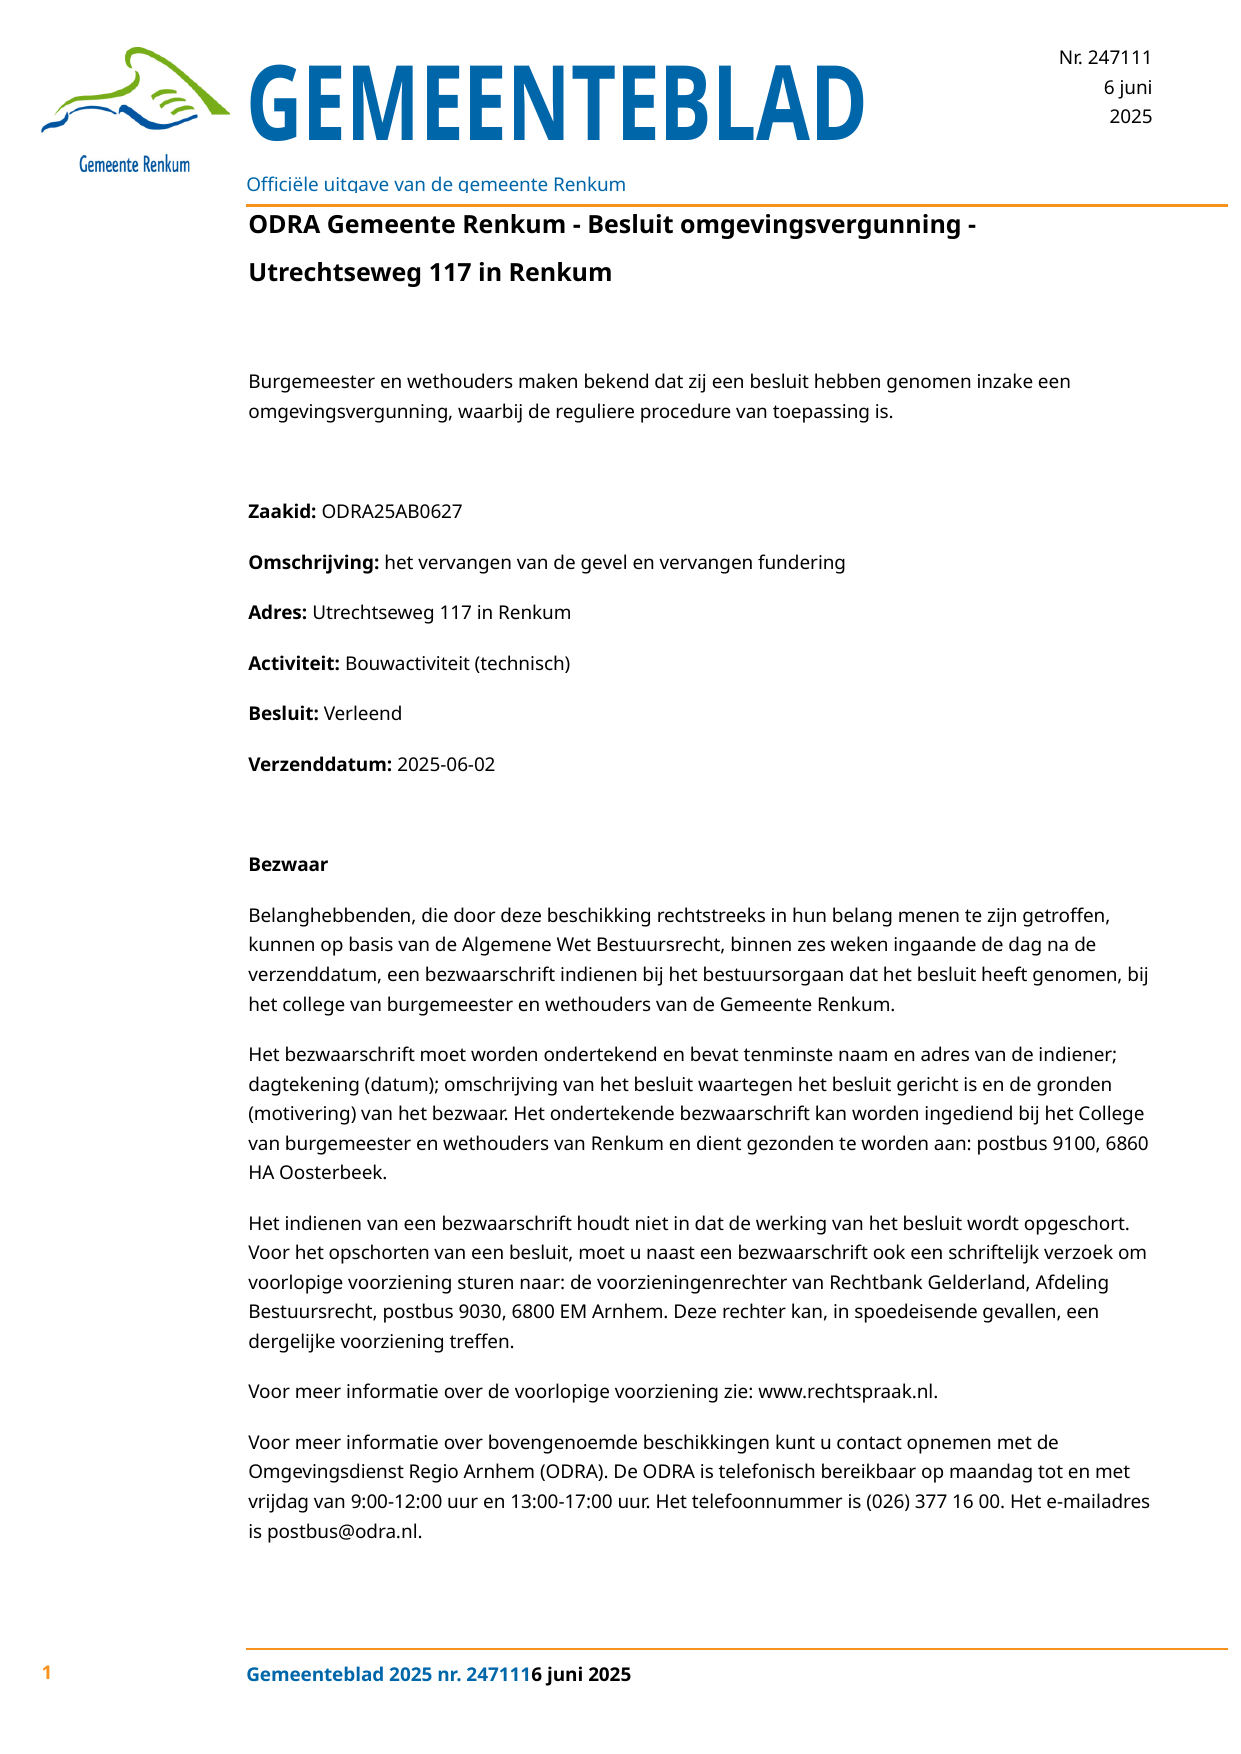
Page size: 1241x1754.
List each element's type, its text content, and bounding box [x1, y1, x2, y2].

text Belanghebbenden, die door deze beschikking rechtstreeks in hun belang menen te zijn getroffen, kunnen op basis van de Algemene Wet Bestuursrecht, binnen zes weken ingaande de dag na de verzenddatum, een bezwaarschrift indienen bij het bestuursorgaan dat het besluit heeft genomen, bij het college van burgemeester en wethouders van de Gemeente Renkum. [248, 902, 1152, 1017]
text Voor meer informatie over bovengenoemde beschikkingen kunt u contact opnemen met de Omgevingsdienst Regio Arnhem (ODRA). De ODRA is telefonisch bereikbaar op maandag tot en met vrijdag van 9:00-12:00 uur en 13:00-17:00 uur. Het telefoonnummer is (026) 377 16 00. Het e-mailadres is postbus@odra.nl. [248, 1429, 1152, 1544]
text Zaakid: ODRA25AB0627 [248, 499, 1152, 524]
text Adres: Utrechtseweg 117 in Renkum [248, 599, 1152, 625]
text Het indienen van een bezwaarschrift houdt niet in dat de werking van het besluit wordt opgeschort. Voor het opschorten van een besluit, moet u naast een bezwaarschrift ook een schriftelijk verzoek om voorlopige voorziening sturen naar: de voorzieningenrechter van Rechtbank Gelderland, Afdeling Bestuursrecht, postbus 9030, 6800 EM Arnhem. Deze rechter kan, in spoedeisende gevallen, een dergelijke voorziening treffen. [248, 1210, 1152, 1354]
picture [41, 47, 231, 172]
text Het bezwaarschrift moet worden ondertekend en bevat tenminste naam en adres van de indiener; dagtekening (datum); omschrijving van het besluit waartegen het besluit gericht is en de gronden (motivering) van het bezwaar. Het ondertekende bezwaarschrift kan worden ingediend bij het College van burgemeester en wethouders van Renkum en dient gezonden te worden aan: postbus 9100, 6860 HA Oosterbeek. [248, 1041, 1152, 1185]
text Activiteit: Bouwactiviteit (technisch) [248, 650, 1152, 676]
text Verzenddatum: 2025-06-02 [248, 751, 1152, 777]
text Burgemeester en wethouders maken bekend dat zij een besluit hebben genomen inzake een omgevingsvergunning, waarbij de reguliere procedure van toepassing is. [248, 368, 1152, 424]
text Voor meer informatie over de voorlopige voorziening zie: www.rechtspraak.nl. [248, 1379, 1152, 1404]
text Besluit: Verleend [248, 700, 1152, 726]
text ODRA Gemeente Renkum - Besluit omgevingsvergunning - Utrechtseweg 117 in Renkum [248, 207, 1152, 288]
text Bezwaar [248, 852, 1152, 877]
text Omschrijving: het vervangen van de gevel en vervangen fundering [248, 549, 1152, 575]
